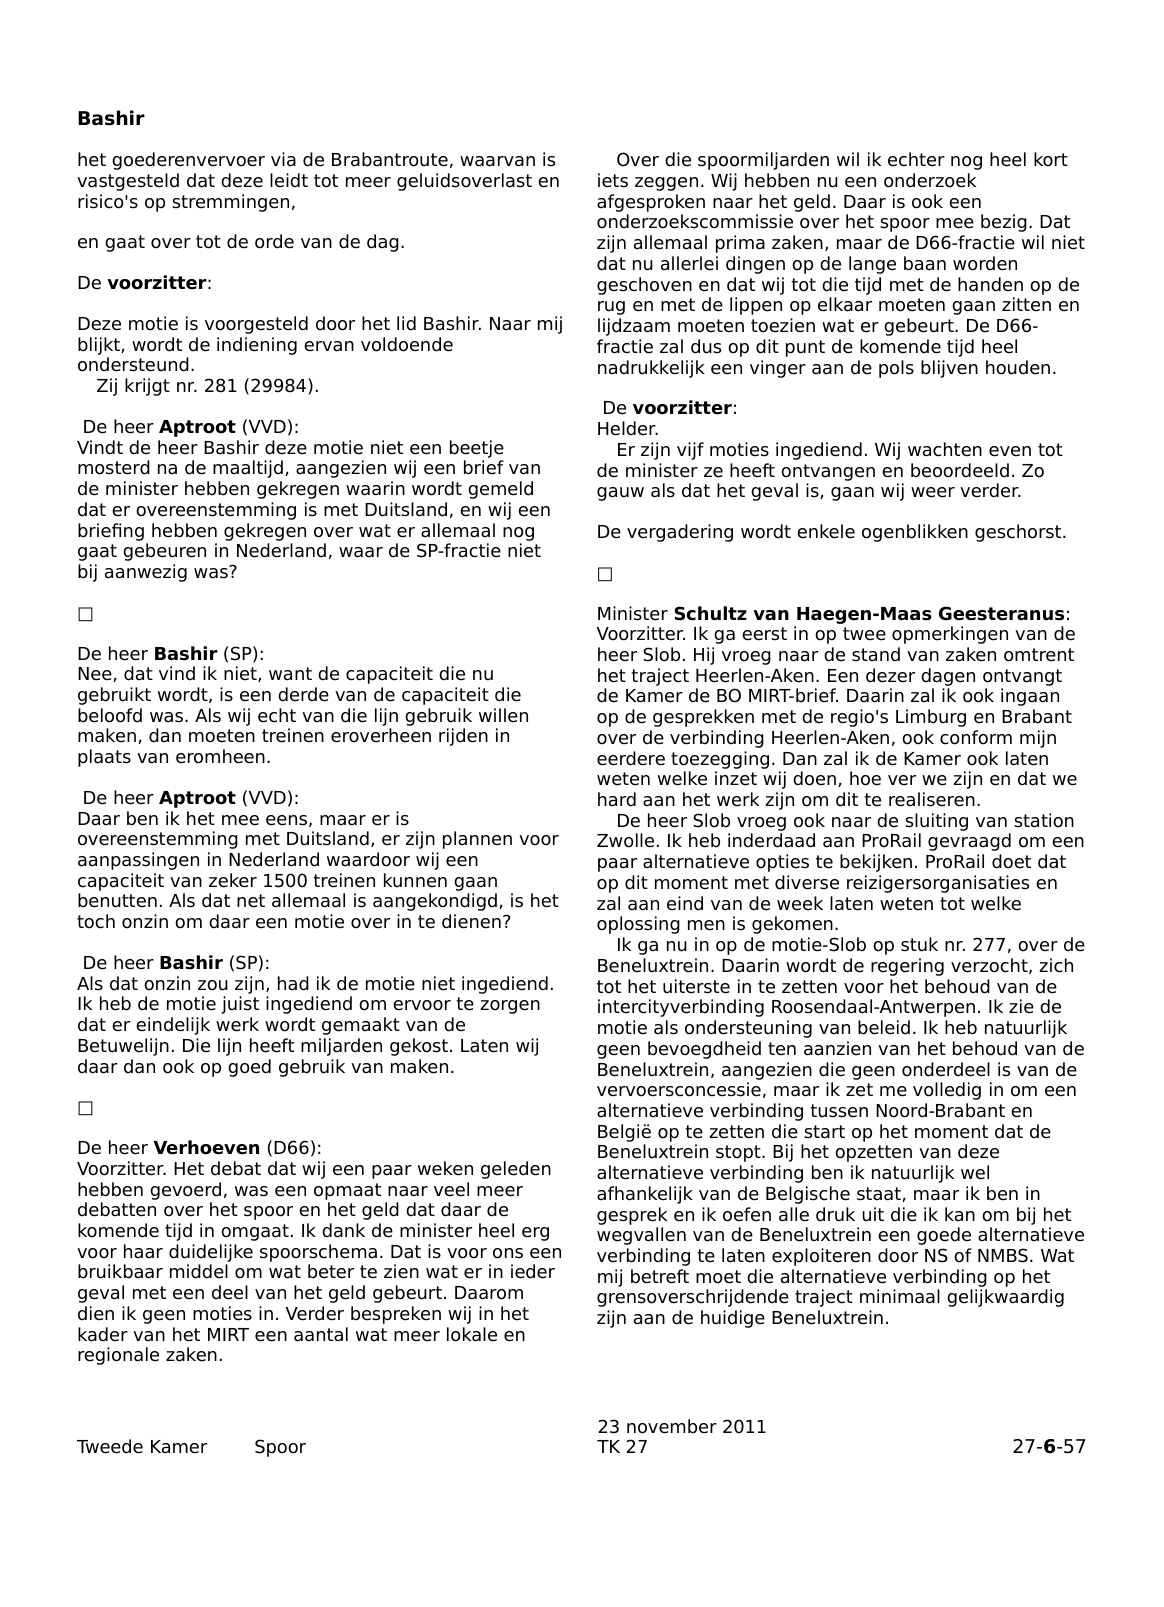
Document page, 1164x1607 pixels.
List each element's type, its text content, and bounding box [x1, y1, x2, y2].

text Daar ben ik het mee eens, maar er is overeenstemming met Duitsland, er zijn plannen voor aanpassingen in Nederland waardoor wij een capaciteit van zeker 1500 treinen kunnen gaan benutten. Als dat net allemaal is aangekondigd, is het toch onzin om daar een motie over in te dienen? [77, 808, 567, 933]
text De heer Verhoeven (D66): [77, 1138, 567, 1159]
text Er zijn vijf moties ingediend. Wij wachten even tot de minister ze heeft ontvangen en beoordeeld. Zo gauw als dat het geval is, gaan wij weer verder. [596, 440, 1087, 502]
text en gaat over tot de orde van de dag. [77, 232, 567, 253]
text □ [77, 603, 567, 623]
text Deze motie is voorgesteld door het lid Bashir. Naar mij blijkt, wordt de indiening ervan voldoende ondersteund. [77, 314, 567, 376]
text De vergadering wordt enkele ogenblikken geschorst. [596, 522, 1087, 543]
text Voorzitter. Ik ga eerst in op twee opmerkingen van de heer Slob. Hij vroeg naar de stand van zaken omtrent het traject Heerlen-Aken. Een dezer dagen ontvangt de Kamer de BO MIRT-brief. Daarin zal ik ook ingaan op de gesprekken met de regio's Limburg en Brabant over de verbinding Heerlen-Aken, ook conform mijn eerdere toezegging. Dan zal ik de Kamer ook laten weten welke inzet wij doen, hoe ver we zijn en dat we hard aan het werk zijn om dit te realiseren. [596, 624, 1087, 811]
text Minister Schultz van Haegen-Maas Geesteranus: [596, 603, 1087, 624]
text Als dat onzin zou zijn, had ik de motie niet ingediend. Ik heb de motie juist ingediend om ervoor te zorgen dat er eindelijk werk wordt gemaakt van de Betuwelijn. Die lijn heeft miljarden gekost. Laten wij daar dan ook op goed gebruik van maken. [77, 973, 567, 1077]
text De heer Bashir (SP): [77, 953, 567, 973]
text De heer Slob vroeg ook naar de sluiting van station Zwolle. Ik heb inderdaad aan ProRail gevraagd om een paar alternatieve opties te bekijken. ProRail doet dat op dit moment met diverse reizigersorganisaties en zal aan eind van de week laten weten tot welke oplossing men is gekomen. [596, 811, 1087, 935]
text □ [596, 563, 1087, 583]
text Voorzitter. Het debat dat wij een paar weken geleden hebben gevoerd, was een opmaat naar veel meer debatten over het spoor en het geld dat daar de komende tijd in omgaat. Ik dank de minister heel erg voor haar duidelijke spoorschema. Dat is voor ons een bruikbaar middel om wat beter te zien wat er in ieder geval met een deel van het geld gebeurt. Daarom dien ik geen moties in. Verder bespreken wij in het kader van het MIRT een aantal wat meer lokale en regionale zaken. [77, 1159, 567, 1366]
text Zij krijgt nr. 281 (29984). [77, 376, 567, 397]
text De voorzitter: [77, 273, 567, 294]
text De heer Bashir (SP): [77, 643, 567, 664]
text De heer Aptroot (VVD): [77, 417, 567, 437]
text Helder. [596, 419, 1087, 440]
text De voorzitter: [596, 398, 1087, 419]
text De heer Aptroot (VVD): [77, 788, 567, 808]
text □ [77, 1097, 567, 1118]
text het goederenvervoer via de Brabantroute, waarvan is vastgesteld dat deze leidt tot meer geluidsoverlast en risico's op stremmingen, [77, 150, 567, 212]
text Over die spoormiljarden wil ik echter nog heel kort iets zeggen. Wij hebben nu een onderzoek afgesproken naar het geld. Daar is ook een onderzoekscommissie over het spoor mee bezig. Dat zijn allemaal prima zaken, maar de D66-fractie wil niet dat nu allerlei dingen op de lange baan worden geschoven en dat wij tot die tijd met de handen op de rug en met de lippen op elkaar moeten gaan zitten en lijdzaam moeten toezien wat er gebeurt. De D66-fractie zal dus op dit punt de komende tijd heel nadrukkelijk een vinger aan de pols blijven houden. [596, 150, 1087, 378]
text Ik ga nu in op de motie-Slob op stuk nr. 277, over de Beneluxtrein. Daarin wordt de regering verzocht, zich tot het uiterste in te zetten voor het behoud van de intercityverbinding Roosendaal-Antwerpen. Ik zie de motie als ondersteuning van beleid. Ik heb natuurlijk geen bevoegdheid ten aanzien van het behoud van de Beneluxtrein, aangezien die geen onderdeel is van de vervoersconcessie, maar ik zet me volledig in om een alternatieve verbinding tussen Noord-Brabant en België op te zetten die start op het moment dat de Beneluxtrein stopt. Bij het opzetten van deze alternatieve verbinding ben ik natuurlijk wel afhankelijk van de Belgische staat, maar ik ben in gesprek en ik oefen alle druk uit die ik kan om bij het wegvallen van de Beneluxtrein een goede alternatieve verbinding te laten exploiteren door NS of NMBS. Wat mij betreft moet die alternatieve verbinding op het grensoverschrijdende traject minimaal gelijkwaardig zijn aan de huidige Beneluxtrein. [596, 935, 1087, 1329]
text Nee, dat vind ik niet, want de capaciteit die nu gebruikt wordt, is een derde van de capaciteit die beloofd was. Als wij echt van die lijn gebruik willen maken, dan moeten treinen eroverheen rijden in plaats van eromheen. [77, 664, 567, 768]
text Vindt de heer Bashir deze motie niet een beetje mosterd na de maaltijd, aangezien wij een brief van de minister hebben gekregen waarin wordt gemeld dat er overeenstemming is met Duitsland, en wij een briefing hebben gekregen over wat er allemaal nog gaat gebeuren in Nederland, waar de SP-fractie niet bij aanwezig was? [77, 437, 567, 583]
